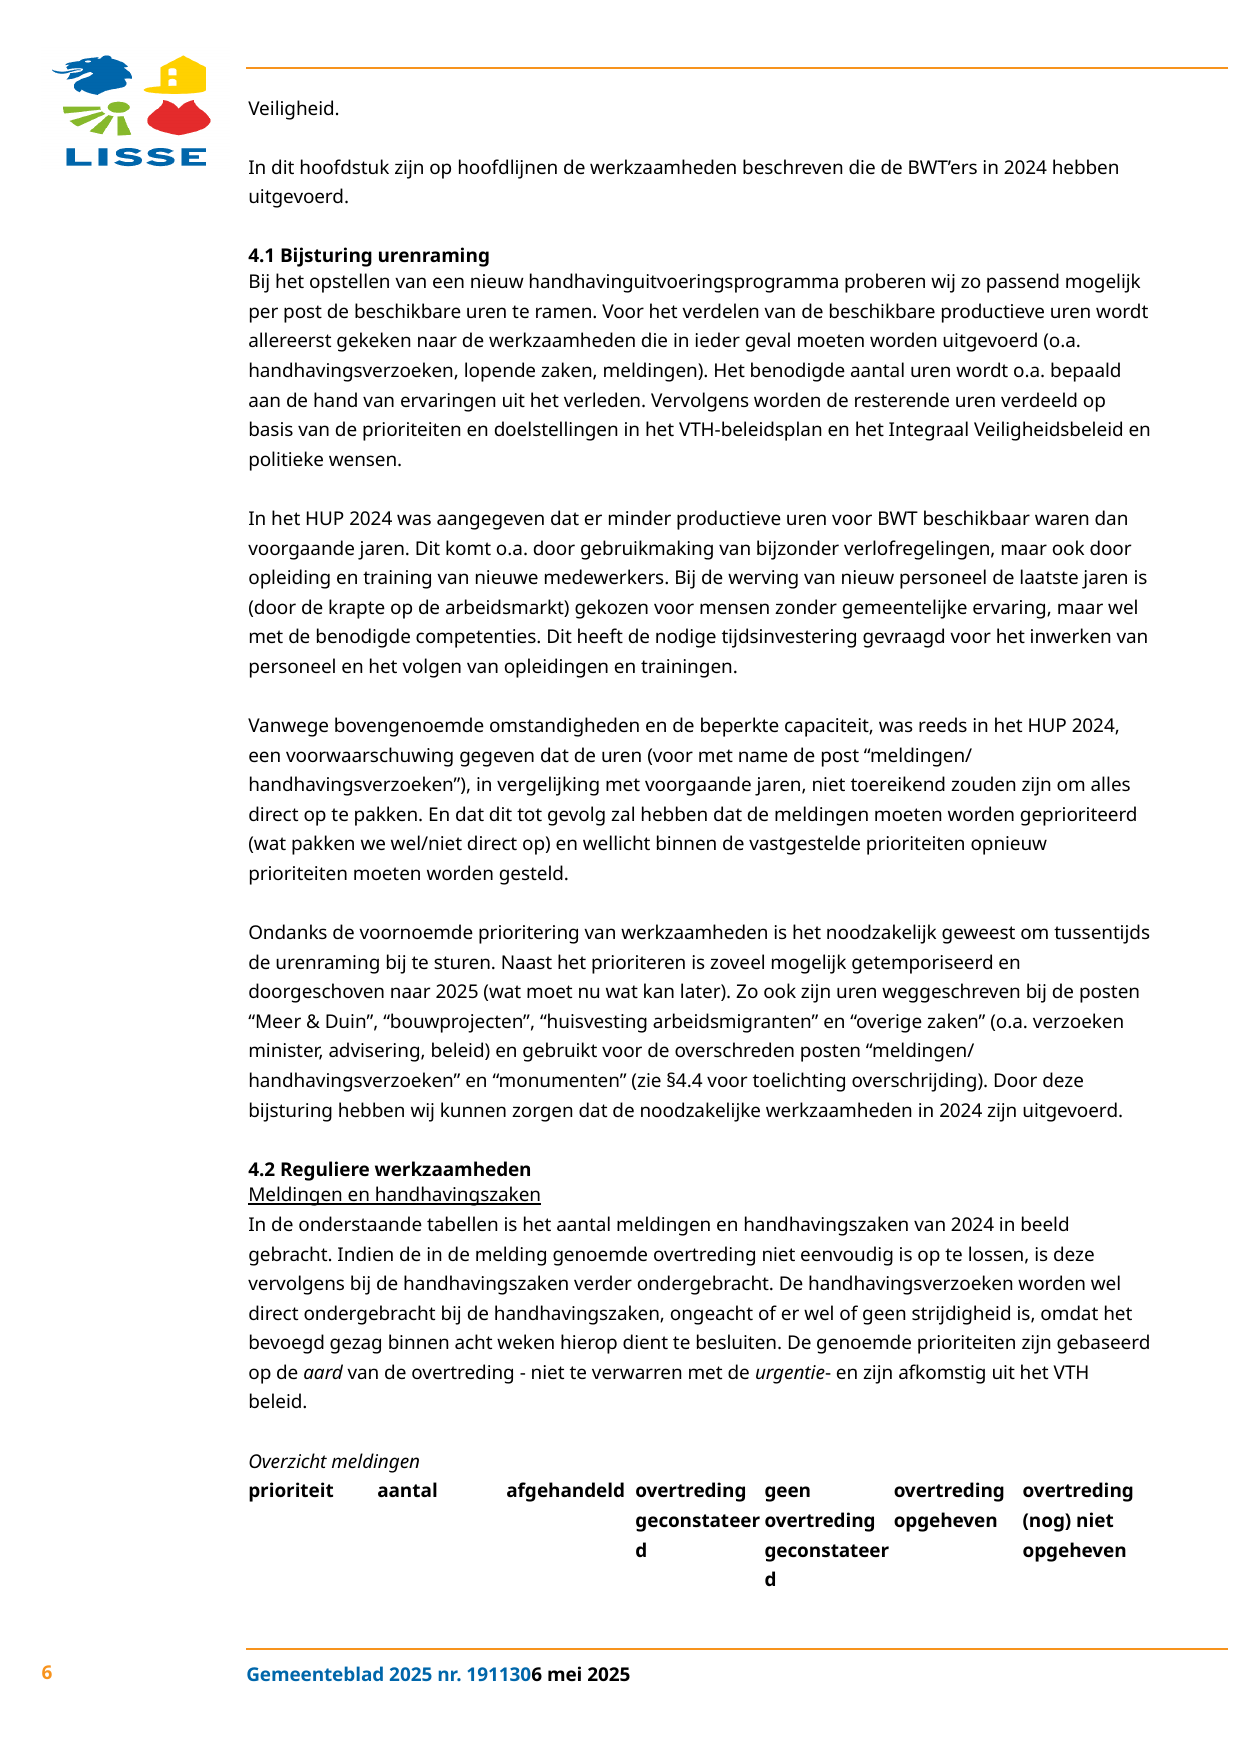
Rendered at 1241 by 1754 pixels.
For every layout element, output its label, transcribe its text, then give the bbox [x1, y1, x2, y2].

text Meldingen en handhavingszaken [248, 1182, 1152, 1207]
picture [41, 47, 231, 172]
text In dit hoofdstuk zijn op hoofdlijnen de werkzaamheden beschreven die de BWT’ers in 2024 hebben uitgevoerd. [248, 154, 1152, 209]
table_header overtreding geconstateerd [635, 1478, 764, 1592]
table_header geen overtreding geconstateerd [764, 1478, 893, 1592]
text 4.2 Reguliere werkzaamheden [248, 1156, 1152, 1182]
text 4.1 Bijsturing urenraming [248, 243, 1152, 268]
text In het HUP 2024 was aangegeven dat er minder productieve uren voor BWT beschikbaar waren dan voorgaande jaren. Dit komt o.a. door gebruikmaking van bijzonder verlofregelingen, maar ook door opleiding en training van nieuwe medewerkers. Bij de werving van nieuw personeel de laatste jaren is (door de krapte op de arbeidsmarkt) gekozen voor mensen zonder gemeentelijke ervaring, maar wel met de benodigde competenties. Dit heeft de nodige tijdsinvestering gevraagd voor het inwerken van personeel en het volgen van opleidingen en trainingen. [248, 505, 1152, 679]
table_header overtreding (nog) niet opgeheven [1023, 1478, 1152, 1592]
table_header overtreding opgeheven [894, 1478, 1022, 1592]
table_header prioriteit [248, 1478, 377, 1592]
table_header aantal [377, 1478, 506, 1592]
text Vanwege bovengenoemde omstandigheden en de beperkte capaciteit, was reeds in het HUP 2024, een voorwaarschuwing gegeven dat de uren (voor met name de post “meldingen/ handhavingsverzoeken”), in vergelijking met voorgaande jaren, niet toereikend zouden zijn om alles direct op te pakken. En dat dit tot gevolg zal hebben dat de meldingen moeten worden geprioriteerd (wat pakken we wel/niet direct op) en wellicht binnen de vastgestelde prioriteiten opnieuw prioriteiten moeten worden gesteld. [248, 712, 1152, 886]
text In de onderstaande tabellen is het aantal meldingen en handhavingszaken van 2024 in beeld gebracht. Indien de in de melding genoemde overtreding niet eenvoudig is op te lossen, is deze vervolgens bij de handhavingszaken verder ondergebracht. De handhavingsverzoeken worden wel direct ondergebracht bij de handhavingszaken, ongeacht of er wel of geen strijdigheid is, omdat het bevoegd gezag binnen acht weken hierop dient te besluiten. De genoemde prioriteiten zijn gebaseerd op de aard van de overtreding - niet te verwarren met de urgentie- en zijn afkomstig uit het VTH beleid. [248, 1211, 1152, 1414]
text Overzicht meldingen [248, 1448, 1152, 1474]
text Bij het opstellen van een nieuw handhavinguitvoeringsprogramma proberen wij zo passend mogelijk per post de beschikbare uren te ramen. Voor het verdelen van de beschikbare productieve uren wordt allereerst gekeken naar de werkzaamheden die in ieder geval moeten worden uitgevoerd (o.a. handhavingsverzoeken, lopende zaken, meldingen). Het benodigde aantal uren wordt o.a. bepaald aan de hand van ervaringen uit het verleden. Vervolgens worden de resterende uren verdeeld op basis van de prioriteiten en doelstellingen in het VTH-beleidsplan en het Integraal Veiligheidsbeleid en politieke wensen. [248, 268, 1152, 472]
table_header afgehandeld [506, 1478, 635, 1592]
text Ondanks de voornoemde prioritering van werkzaamheden is het noodzakelijk geweest om tussentijds de urenraming bij te sturen. Naast het prioriteren is zoveel mogelijk getemporiseerd en doorgeschoven naar 2025 (wat moet nu wat kan later). Zo ook zijn uren weggeschreven bij de posten “Meer & Duin”, “bouwprojecten”, “huisvesting arbeidsmigranten” en “overige zaken” (o.a. verzoeken minister, advisering, beleid) en gebruikt voor de overschreden posten “meldingen/ handhavingsverzoeken” en “monumenten” (zie §4.4 voor toelichting overschrijding). Door deze bijsturing hebben wij kunnen zorgen dat de noodzakelijke werkzaamheden in 2024 zijn uitgevoerd. [248, 919, 1152, 1122]
text Veiligheid. [248, 95, 1152, 121]
